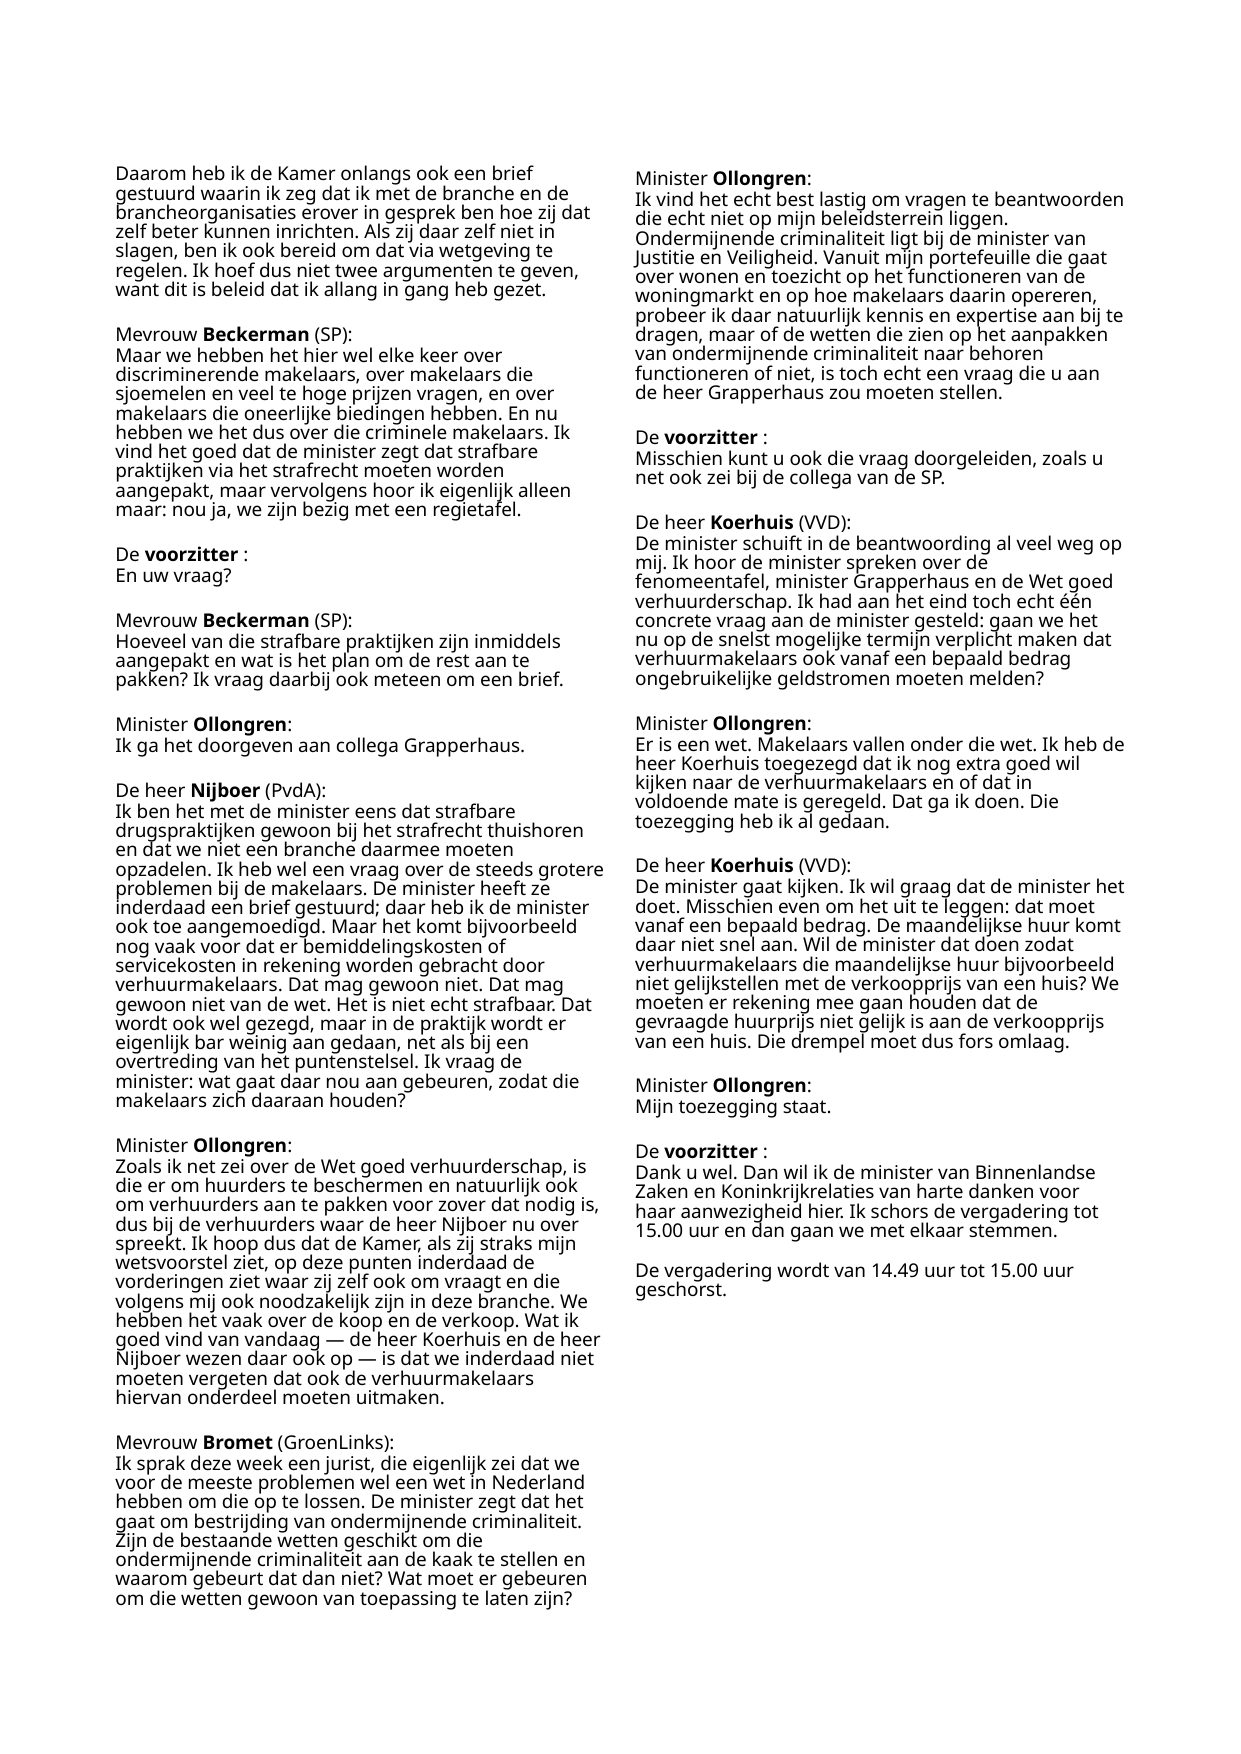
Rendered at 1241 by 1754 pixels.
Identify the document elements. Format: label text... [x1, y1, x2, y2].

text Ik ga het doorgeven aan collega Grapperhaus. [115, 737, 605, 756]
text Er is een wet. Makelaars vallen onder die wet. Ik heb de heer Koerhuis toegezegd dat ik nog extra goed wil kijken naar de verhuurmakelaars en of dat in voldoende mate is geregeld. Dat ga ik doen. Die toezegging heb ik al gedaan. [635, 736, 1125, 832]
text Daarom heb ik de Kamer onlangs ook een brief gestuurd waarin ik zeg dat ik met de branche en de brancheorganisaties erover in gesprek ben hoe zij dat zelf beter kunnen inrichten. Als zij daar zelf niet in slagen, ben ik ook bereid om dat via wetgeving te regelen. Ik hoef dus niet twee argumenten te geven, want dit is beleid dat ik allang in gang heb gezet. [115, 165, 605, 300]
text Ik sprak deze week een jurist, die eigenlijk zei dat we voor de meeste problemen wel een wet in Nederland hebben om die op te lossen. De minister zegt dat het gaat om bestrijding van ondermijnende criminaliteit. Zijn de bestaande wetten geschikt om die ondermijnende criminaliteit aan de kaak te stellen en waarom gebeurt dat dan niet? Wat moet er gebeuren om die wetten gewoon van toepassing te laten zijn? [115, 1455, 605, 1609]
text Maar we hebben het hier wel elke keer over discriminerende makelaars, over makelaars die sjoemelen en veel te hoge prijzen vragen, en over makelaars die oneerlijke biedingen hebben. En nu hebben we het dus over die criminele makelaars. Ik vind het goed dat de minister zegt dat strafbare praktijken via het strafrecht moeten worden aangepakt, maar vervolgens hoor ik eigenlijk alleen maar: nou ja, we zijn bezig met een regietafel. [115, 347, 605, 520]
text Mevrouw Bromet (GroenLinks): [115, 1429, 605, 1455]
text De heer Nijboer (PvdA): [115, 777, 605, 803]
text Minister Ollongren: [115, 711, 605, 737]
text De heer Koerhuis (VVD): [635, 509, 1125, 535]
text De minister schuift in de beantwoording al veel weg op mij. Ik hoor de minister spreken over de fenomeentafel, minister Grapperhaus en de Wet goed verhuurderschap. Ik had aan het eind toch echt één concrete vraag aan de minister gesteld: gaan we het nu op de snelst mogelijke termijn verplicht maken dat verhuurmakelaars ook vanaf een bepaald bedrag ongebruikelijke geldstromen moeten melden? [635, 535, 1125, 689]
text En uw vraag? [115, 567, 605, 586]
text Ik vind het echt best lastig om vragen te beantwoorden die echt niet op mijn beleidsterrein liggen. Ondermijnende criminaliteit ligt bij de minister van Justitie en Veiligheid. Vanuit mijn portefeuille die gaat over wonen en toezicht op het functioneren van de woningmarkt en op hoe makelaars daarin opereren, probeer ik daar natuurlijk kennis en expertise aan bij te dragen, maar of de wetten die zien op het aanpakken van ondermijnende criminaliteit naar behoren functioneren of niet, is toch echt een vraag die u aan de heer Grapperhaus zou moeten stellen. [635, 191, 1125, 403]
text Minister Ollongren: [115, 1132, 605, 1158]
text De voorzitter : [115, 541, 605, 567]
text Misschien kunt u ook die vraag doorgeleiden, zoals u net ook zei bij de collega van de SP. [635, 450, 1125, 488]
text Ik ben het met de minister eens dat strafbare drugspraktijken gewoon bij het strafrecht thuishoren en dat we niet een branche daarmee moeten opzadelen. Ik heb wel een vraag over de steeds grotere problemen bij de makelaars. De minister heeft ze inderdaad een brief gestuurd; daar heb ik de minister ook toe aangemoedigd. Maar het komt bijvoorbeeld nog vaak voor dat er bemiddelingskosten of servicekosten in rekening worden gebracht door verhuurmakelaars. Dat mag gewoon niet. Dat mag gewoon niet van de wet. Het is niet echt strafbaar. Dat wordt ook wel gezegd, maar in de praktijk wordt er eigenlijk bar weinig aan gedaan, net als bij een overtreding van het puntenstelsel. Ik vraag de minister: wat gaat daar nou aan gebeuren, zodat die makelaars zich daaraan houden? [115, 803, 605, 1111]
text De voorzitter : [635, 1138, 1125, 1164]
text Mevrouw Beckerman (SP): [115, 607, 605, 633]
text Mevrouw Beckerman (SP): [115, 321, 605, 347]
text Zoals ik net zei over de Wet goed verhuurderschap, is die er om huurders te beschermen en natuurlijk ook om verhuurders aan te pakken voor zover dat nodig is, dus bij de verhuurders waar de heer Nijboer nu over spreekt. Ik hoop dus dat de Kamer, als zij straks mijn wetsvoorstel ziet, op deze punten inderdaad de vorderingen ziet waar zij zelf ook om vraagt en die volgens mij ook noodzakelijk zijn in deze branche. We hebben het vaak over de koop en de verkoop. Wat ik goed vind van vandaag — de heer Koerhuis en de heer Nijboer wezen daar ook op — is dat we inderdaad niet moeten vergeten dat ook de verhuurmakelaars hiervan onderdeel moeten uitmaken. [115, 1158, 605, 1408]
text Minister Ollongren: [635, 1073, 1125, 1098]
text Minister Ollongren: [635, 710, 1125, 736]
text De voorzitter : [635, 424, 1125, 450]
text Dank u wel. Dan wil ik de minister van Binnenlandse Zaken en Koninkrijkrelaties van harte danken voor haar aanwezigheid hier. Ik schors de vergadering tot 15.00 uur en dan gaan we met elkaar stemmen. [635, 1164, 1125, 1241]
text De minister gaat kijken. Ik wil graag dat de minister het doet. Misschien even om het uit te leggen: dat moet vanaf een bepaald bedrag. De maandelijkse huur komt daar niet snel aan. Wil de minister dat doen zodat verhuurmakelaars die maandelijkse huur bijvoorbeeld niet gelijkstellen met de verkoopprijs van een huis? We moeten er rekening mee gaan houden dat de gevraagde huurprijs niet gelijk is aan de verkoopprijs van een huis. Die drempel moet dus fors omlaag. [635, 878, 1125, 1052]
text Mijn toezegging staat. [635, 1098, 1125, 1118]
text De heer Koerhuis (VVD): [635, 853, 1125, 878]
text Minister Ollongren: [635, 165, 1125, 191]
text De vergadering wordt van 14.49 uur tot 15.00 uur geschorst. [635, 1262, 1125, 1301]
text Hoeveel van die strafbare praktijken zijn inmiddels aangepakt en wat is het plan om de rest aan te pakken? Ik vraag daarbij ook meteen om een brief. [115, 633, 605, 690]
